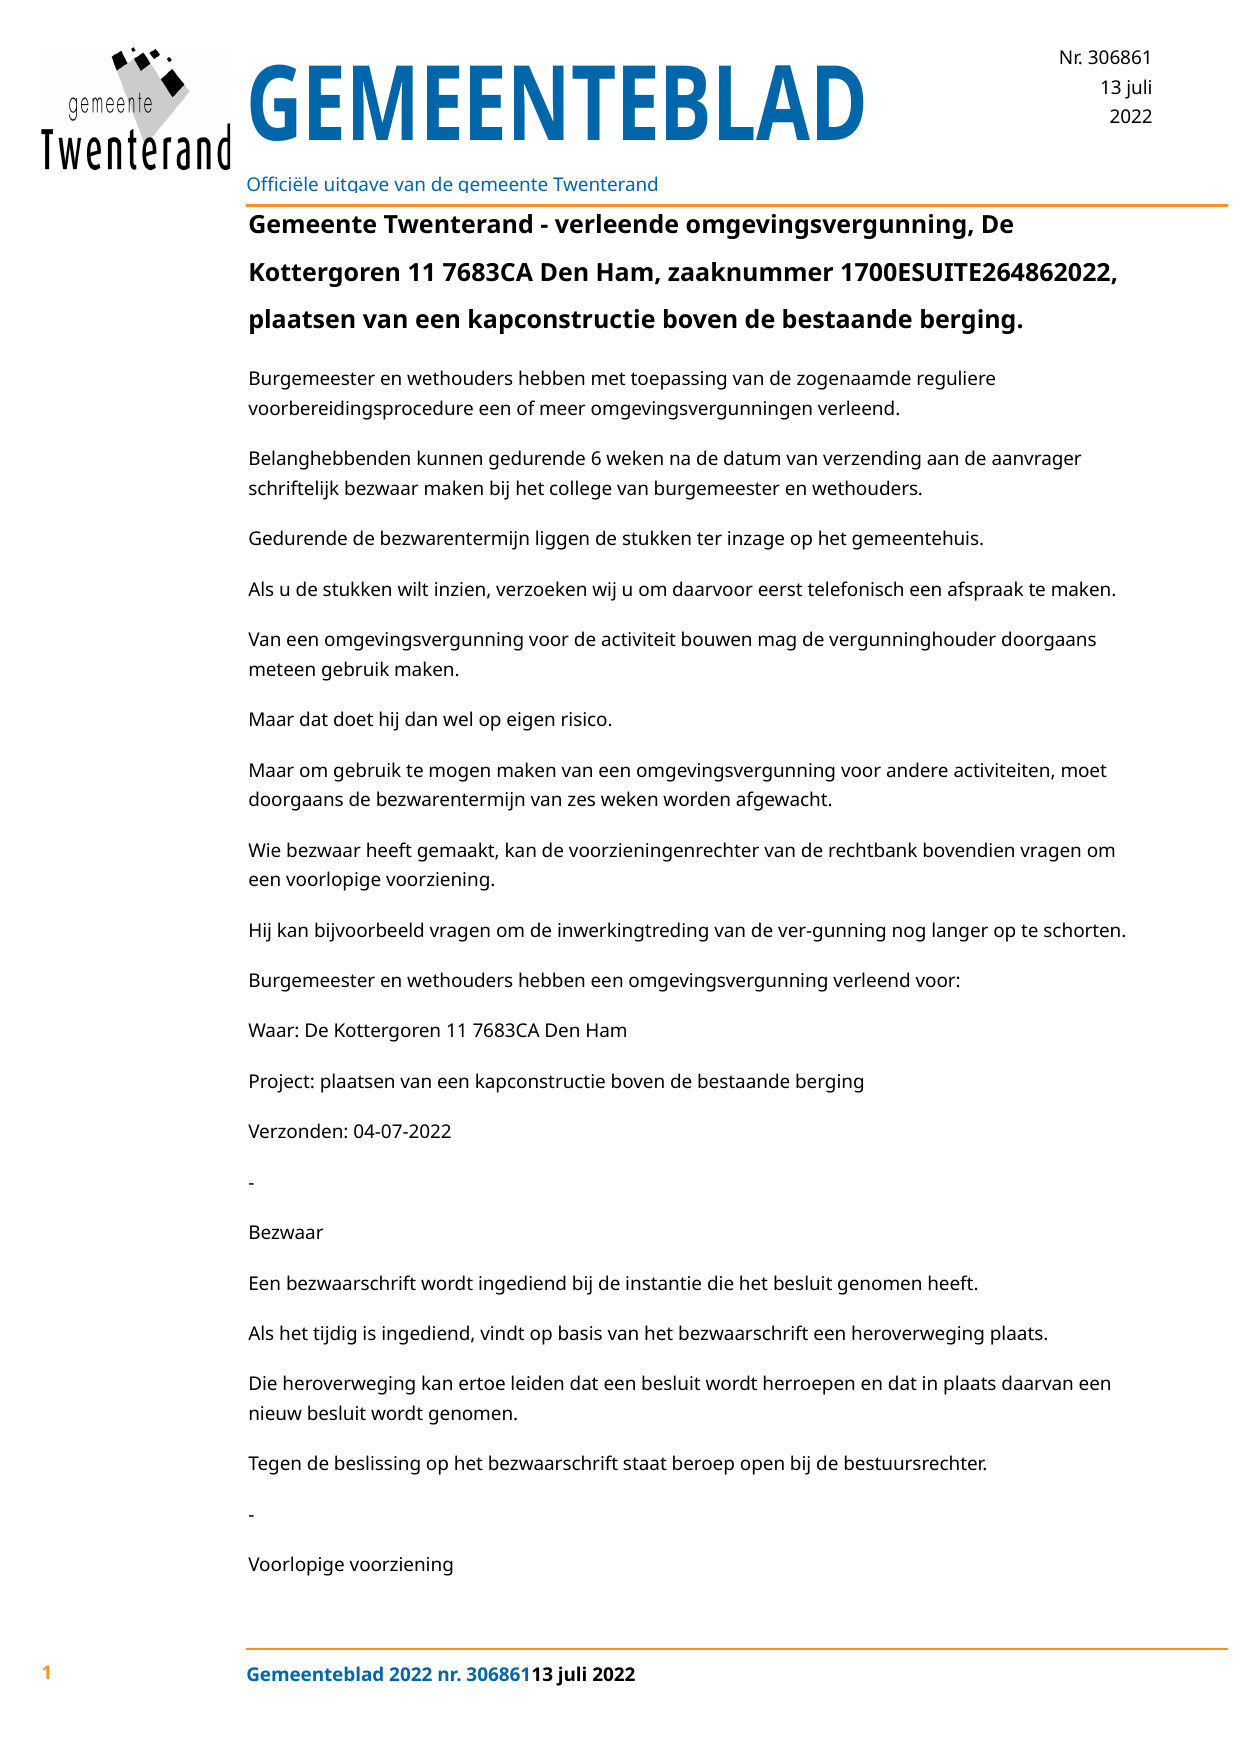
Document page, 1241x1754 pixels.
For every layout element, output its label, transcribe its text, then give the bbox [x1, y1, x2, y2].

text Tegen de beslissing op het bezwaarschrift staat beroep open bij de bestuursrechter. [248, 1451, 1152, 1476]
text Burgemeester en wethouders hebben met toepassing van de zogenaamde reguliere voorbereidingsprocedure een of meer omgevingsvergunningen verleend. [248, 366, 1152, 421]
text Als u de stukken wilt inzien, verzoeken wij u om daarvoor eerst telefonisch een afspraak te maken. [248, 576, 1152, 602]
picture [41, 47, 231, 172]
text Belanghebbenden kunnen gedurende 6 weken na de datum van verzending aan de aanvrager schriftelijk bezwaar maken bij het college van burgemeester en wethouders. [248, 446, 1152, 501]
text Die heroverweging kan ertoe leiden dat een besluit wordt herroepen en dat in plaats daarvan een nieuw besluit wordt genomen. [248, 1371, 1152, 1426]
text Van een omgevingsvergunning voor de activiteit bouwen mag de vergunninghouder doorgaans meteen gebruik maken. [248, 626, 1152, 682]
text Een bezwaarschrift wordt ingediend bij de instantie die het besluit genomen heeft. [248, 1270, 1152, 1295]
text Maar dat doet hij dan wel op eigen risico. [248, 706, 1152, 732]
text Hij kan bijvoorbeeld vragen om de inwerkingtreding van de ver-gunning nog langer op te schorten. [248, 917, 1152, 942]
text Wie bezwaar heeft gemaakt, kan de voorzieningenrechter van de rechtbank bovendien vragen om een voorlopige voorziening. [248, 837, 1152, 892]
text Project: plaatsen van een kapconstructie boven de bestaande berging [248, 1068, 1152, 1094]
text Burgemeester en wethouders hebben een omgevingsvergunning verleend voor: [248, 967, 1152, 993]
text Als het tijdig is ingediend, vindt op basis van het bezwaarschrift een heroverweging plaats. [248, 1320, 1152, 1346]
text Gedurende de bezwarentermijn liggen de stukken ter inzage op het gemeentehuis. [248, 526, 1152, 551]
text Waar: De Kottergoren 11 7683CA Den Ham [248, 1018, 1152, 1043]
text Bezwaar [248, 1219, 1152, 1245]
text Maar om gebruik te mogen maken van een omgevingsvergunning voor andere activiteiten, moet doorgaans de bezwarentermijn van zes weken worden afgewacht. [248, 757, 1152, 812]
text Gemeente Twenterand - verleende omgevingsvergunning, De Kottergoren 11 7683CA Den Ham, zaaknummer 1700ESUITE264862022, plaatsen van een kapconstructie boven de bestaande berging. [248, 207, 1152, 336]
text Verzonden: 04-07-2022 [248, 1118, 1152, 1144]
text - [248, 1501, 1152, 1527]
text Voorlopige voorziening [248, 1551, 1152, 1577]
text - [248, 1169, 1152, 1194]
